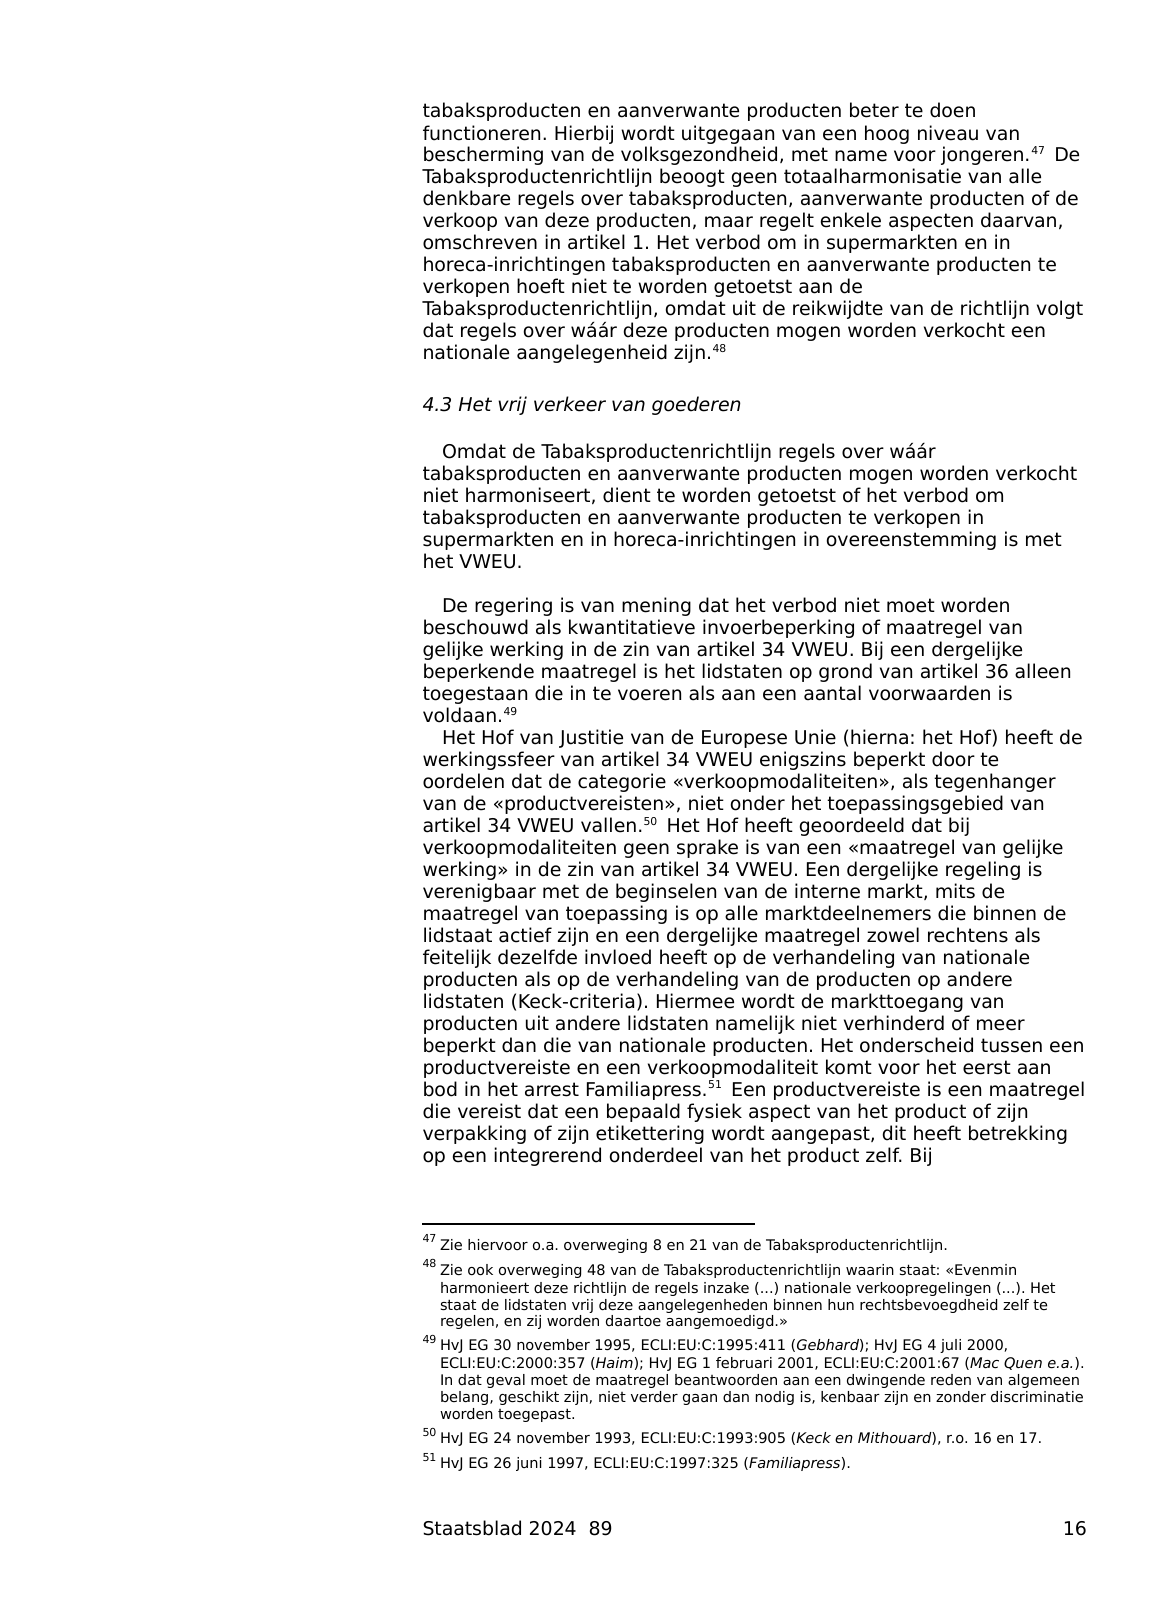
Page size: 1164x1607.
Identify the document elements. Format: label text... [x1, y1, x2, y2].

subtitle 4.3 Het vrij verkeer van goederen [422, 394, 1087, 416]
text Zie ook overweging 48 van de Tabaksproductenrichtlijn waarin staat: «Evenmin harmonieert deze richtlijn de regels inzake (...) nationale verkoopregelingen (...). Het staat de lidstaten vrij deze aangelegenheden binnen hun rechtsbevoegdheid zelf te regelen, en zij worden daartoe aangemoedigd.» [422, 1258, 1087, 1330]
text Zie hiervoor o.a. overweging 8 en 21 van de Tabaksproductenrichtlijn. [422, 1233, 1087, 1255]
text HvJ EG 30 november 1995, ECLI:EU:C:1995:411 (Gebhard); HvJ EG 4 juli 2000, ECLI:EU:C:2000:357 (Haim); HvJ EG 1 februari 2001, ECLI:EU:C:2001:67 (Mac Quen e.a.). In dat geval moet de maatregel beantwoorden aan een dwingende reden van algemeen belang, geschikt zijn, niet verder gaan dan nodig is, kenbaar zijn en zonder discriminatie worden toegepast. [422, 1333, 1087, 1423]
text tabaksproducten en aanverwante producten beter te doen functioneren. Hierbij wordt uitgegaan van een hoog niveau van bescherming van de volksgezondheid, met name voor jongeren. De Tabaksproductenrichtlijn beoogt geen totaalharmonisatie van alle denkbare regels over tabaksproducten, aanverwante producten of de verkoop van deze producten, maar regelt enkele aspecten daarvan, omschreven in artikel 1. Het verbod om in supermarkten en in horeca-inrichtingen tabaksproducten en aanverwante producten te verkopen hoeft niet te worden getoetst aan de Tabaksproductenrichtlijn, omdat uit de reikwijdte van de richtlijn volgt dat regels over wáár deze producten mogen worden verkocht een nationale aangelegenheid zijn. [422, 100, 1087, 364]
text HvJ EG 26 juni 1997, ECLI:EU:C:1997:325 (Familiapress). [422, 1451, 1087, 1473]
text HvJ EG 24 november 1993, ECLI:EU:C:1993:905 (Keck en Mithouard), r.o. 16 en 17. [422, 1426, 1087, 1448]
text Het Hof van Justitie van de Europese Unie (hierna: het Hof) heeft de werkingssfeer van artikel 34 VWEU enigszins beperkt door te oordelen dat de categorie «verkoopmodaliteiten», als tegenhanger van de «productvereisten», niet onder het toepassingsgebied van artikel 34 VWEU vallen. Het Hof heeft geoordeeld dat bij verkoopmodaliteiten geen sprake is van een «maatregel van gelijke werking» in de zin van artikel 34 VWEU. Een dergelijke regeling is verenigbaar met de beginselen van de interne markt, mits de maatregel van toepassing is op alle marktdeelnemers die binnen de lidstaat actief zijn en een dergelijke maatregel zowel rechtens als feitelijk dezelfde invloed heeft op de verhandeling van nationale producten als op de verhandeling van de producten op andere lidstaten (Keck-criteria). Hiermee wordt de markttoegang van producten uit andere lidstaten namelijk niet verhinderd of meer beperkt dan die van nationale producten. Het onderscheid tussen een productvereiste en een verkoopmodaliteit komt voor het eerst aan bod in het arrest Familiapress. Een productvereiste is een maatregel die vereist dat een bepaald fysiek aspect van het product of zijn verpakking of zijn etikettering wordt aangepast, dit heeft betrekking op een integrerend onderdeel van het product zelf. Bij [422, 727, 1087, 1167]
text De regering is van mening dat het verbod niet moet worden beschouwd als kwantitatieve invoerbeperking of maatregel van gelijke werking in de zin van artikel 34 VWEU. Bij een dergelijke beperkende maatregel is het lidstaten op grond van artikel 36 alleen toegestaan die in te voeren als aan een aantal voorwaarden is voldaan. [422, 595, 1087, 727]
text Omdat de Tabaksproductenrichtlijn regels over wáár tabaksproducten en aanverwante producten mogen worden verkocht niet harmoniseert, dient te worden getoetst of het verbod om tabaksproducten en aanverwante producten te verkopen in supermarkten en in horeca-inrichtingen in overeenstemming is met het VWEU. [422, 441, 1087, 573]
